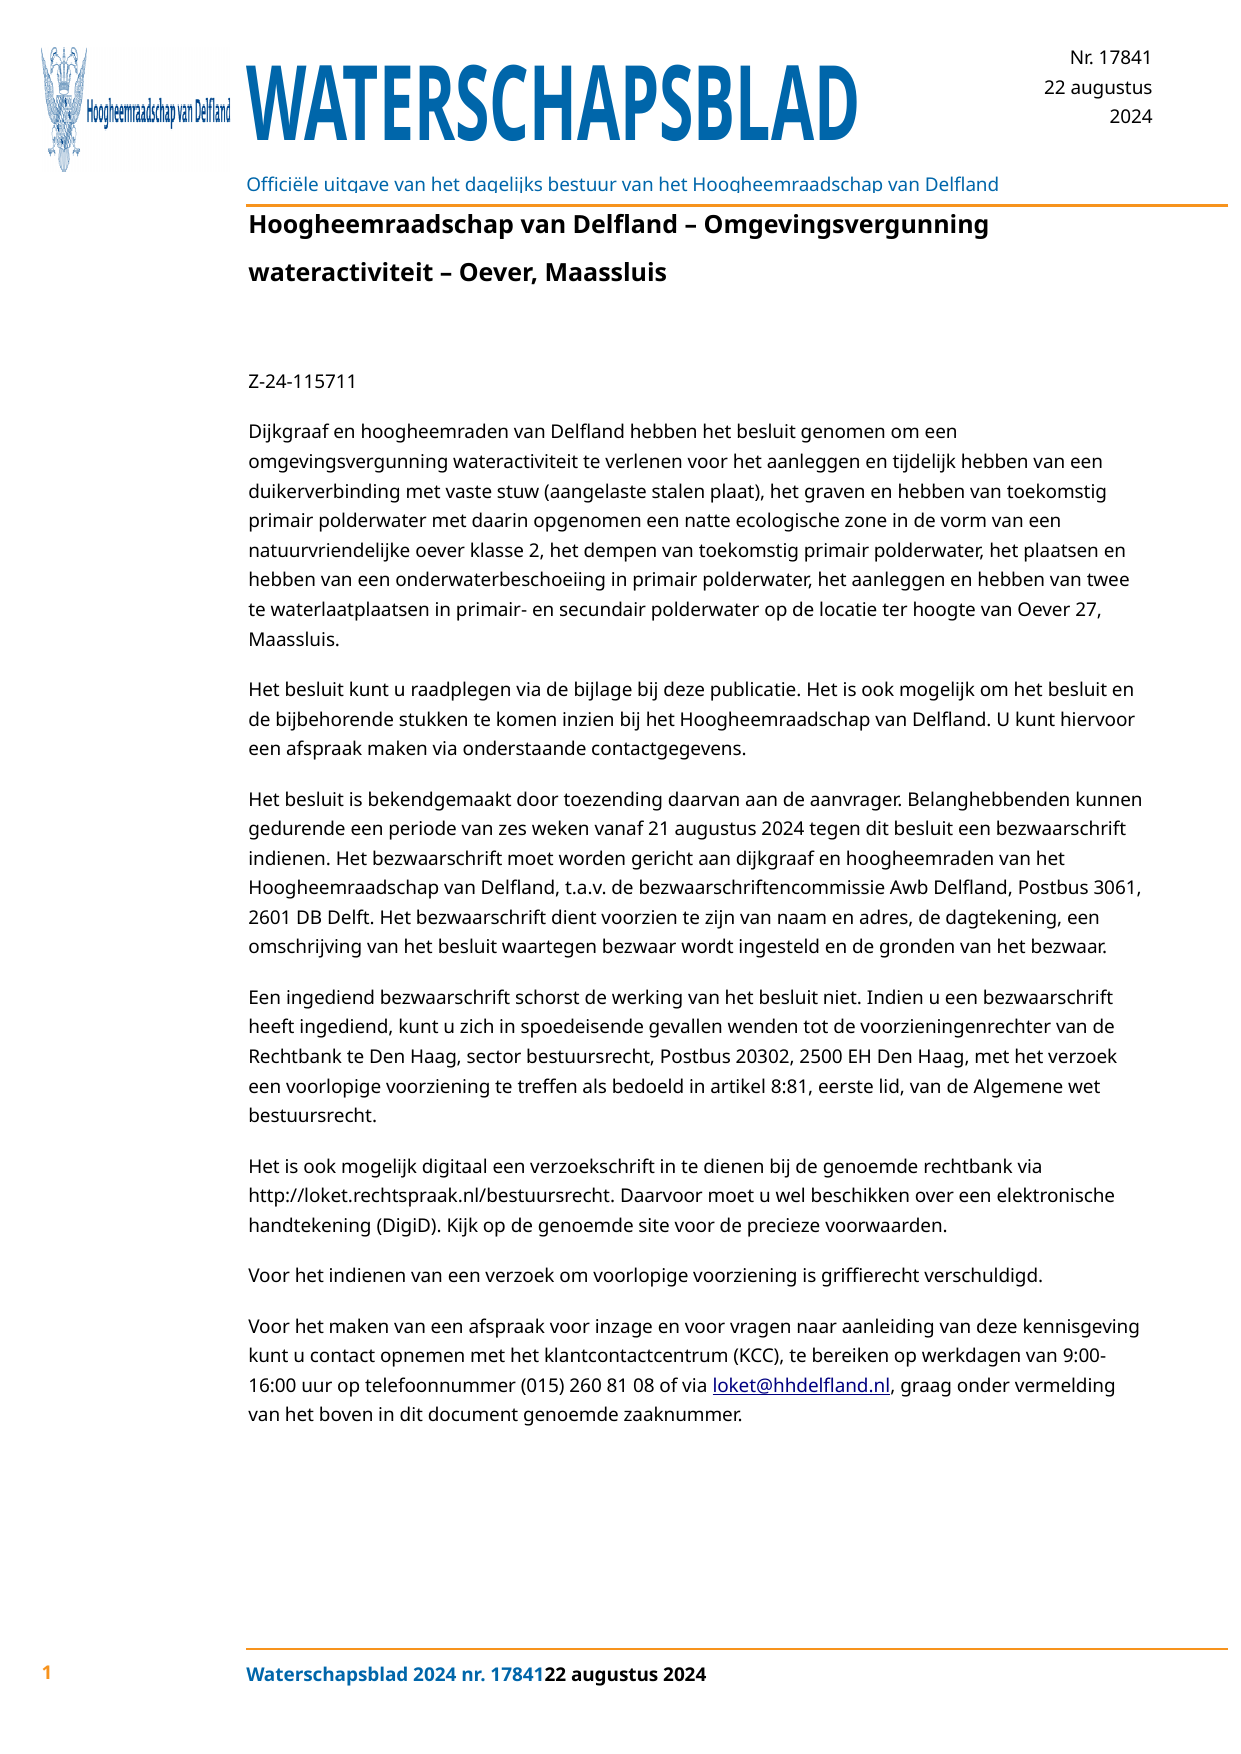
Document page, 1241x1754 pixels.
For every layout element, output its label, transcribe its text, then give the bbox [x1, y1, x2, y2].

picture [41, 47, 231, 172]
text Een ingediend bezwaarschrift schorst de werking van het besluit niet. Indien u een bezwaarschrift heeft ingediend, kunt u zich in spoedeisende gevallen wenden tot de voorzieningenrechter van de Rechtbank te Den Haag, sector bestuursrecht, Postbus 20302, 2500 EH Den Haag, met het verzoek een voorlopige voorziening te treffen als bedoeld in artikel 8:81, eerste lid, van de Algemene wet bestuursrecht. [248, 984, 1152, 1128]
text Voor het maken van een afspraak voor inzage en voor vragen naar aanleiding van deze kennisgeving kunt u contact opnemen met het klantcontactcentrum (KCC), te bereiken op werkdagen van 9:00-16:00 uur op telefoonnummer (015) 260 81 08 of via loket@hhdelfland.nl, graag onder vermelding van het boven in dit document genoemde zaaknummer. [248, 1313, 1152, 1427]
text Dijkgraaf en hoogheemraden van Delfland hebben het besluit genomen om een omgevingsvergunning wateractiviteit te verlenen voor het aanleggen en tijdelijk hebben van een duikerverbinding met vaste stuw (aangelaste stalen plaat), het graven en hebben van toekomstig primair polderwater met daarin opgenomen een natte ecologische zone in de vorm van een natuurvriendelijke oever klasse 2, het dempen van toekomstig primair polderwater, het plaatsen en hebben van een onderwaterbeschoeiing in primair polderwater, het aanleggen en hebben van twee te waterlaatplaatsen in primair- en secundair polderwater op de locatie ter hoogte van Oever 27, Maassluis. [248, 419, 1152, 652]
text Hoogheemraadschap van Delfland – Omgevingsvergunning wateractiviteit – Oever, Maassluis [248, 207, 1152, 288]
text Het besluit is bekendgemaakt door toezending daarvan aan de aanvrager. Belanghebbenden kunnen gedurende een periode van zes weken vanaf 21 augustus 2024 tegen dit besluit een bezwaarschrift indienen. Het bezwaarschrift moet worden gericht aan dijkgraaf en hoogheemraden van het Hoogheemraadschap van Delfland, t.a.v. de bezwaarschriftencommissie Awb Delfland, Postbus 3061, 2601 DB Delft. Het bezwaarschrift dient voorzien te zijn van naam en adres, de dagtekening, een omschrijving van het besluit waartegen bezwaar wordt ingesteld en de gronden van het bezwaar. [248, 786, 1152, 959]
text Voor het indienen van een verzoek om voorlopige voorziening is griffierecht verschuldigd. [248, 1262, 1152, 1288]
text Het besluit kunt u raadplegen via de bijlage bij deze publicatie. Het is ook mogelijk om het besluit en de bijbehorende stukken te komen inzien bij het Hoogheemraadschap van Delfland. U kunt hiervoor een afspraak maken via onderstaande contactgegevens. [248, 676, 1152, 761]
text Z-24-115711 [248, 368, 1152, 394]
text Het is ook mogelijk digitaal een verzoekschrift in te dienen bij de genoemde rechtbank via http://loket.rechtspraak.nl/bestuursrecht. Daarvoor moet u wel beschikken over een elektronische handtekening (DigiD). Kijk op de genoemde site voor de precieze voorwaarden. [248, 1153, 1152, 1238]
